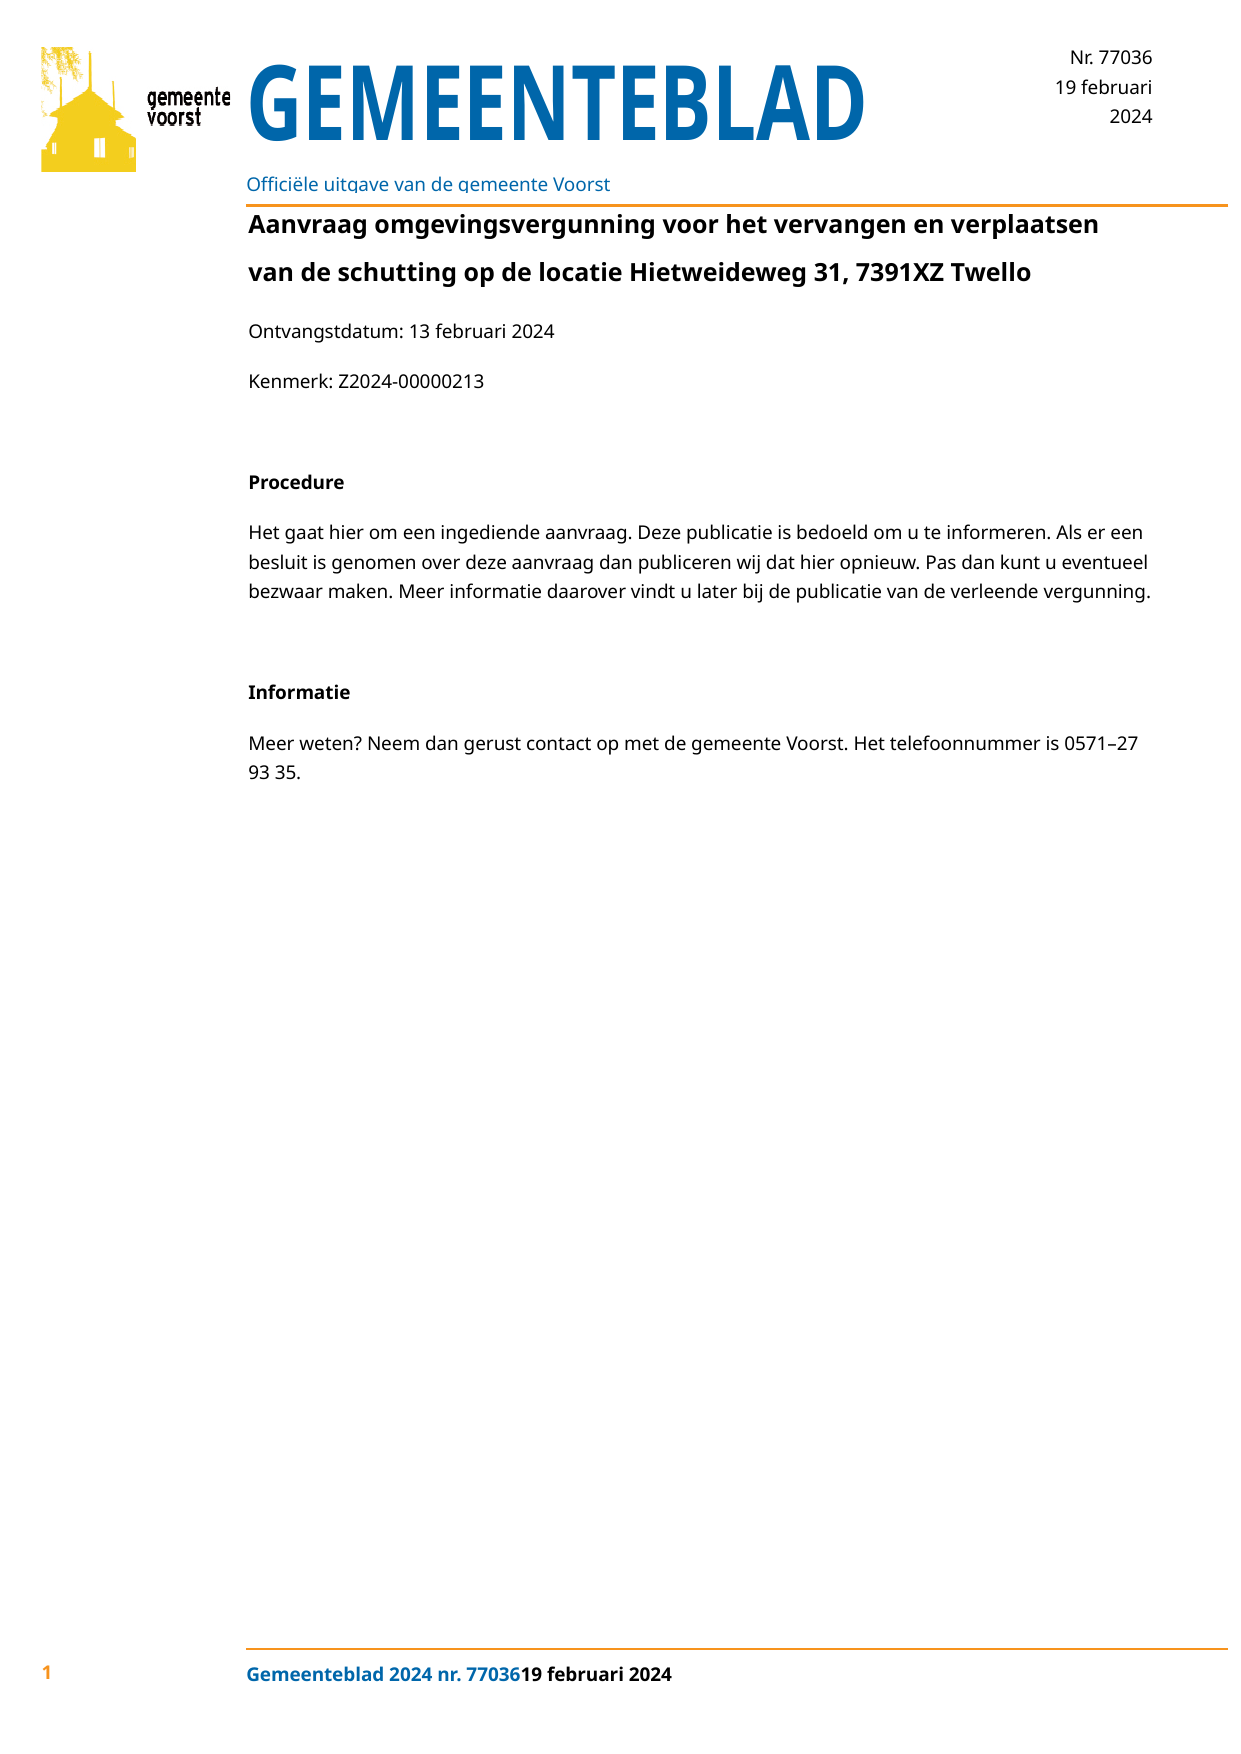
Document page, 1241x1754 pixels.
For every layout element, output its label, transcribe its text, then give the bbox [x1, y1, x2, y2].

text Aanvraag omgevingsvergunning voor het vervangen en verplaatsen van de schutting op de locatie Hietweideweg 31, 7391XZ Twello [248, 207, 1152, 288]
text Procedure [248, 469, 1152, 495]
text Meer weten? Neem dan gerust contact op met de gemeente Voorst. Het telefoonnummer is 0571–27 93 35. [248, 730, 1152, 785]
text Het gaat hier om een ingediende aanvraag. Deze publicatie is bedoeld om u te informeren. Als er een besluit is genomen over deze aanvraag dan publiceren wij dat hier opnieuw. Pas dan kunt u eventueel bezwaar maken. Meer informatie daarover vindt u later bij de publicatie van de verleende vergunning. [248, 519, 1152, 604]
text Kenmerk: Z2024-00000213 [248, 368, 1152, 394]
picture [41, 47, 231, 172]
text Ontvangstdatum: 13 februari 2024 [248, 318, 1152, 344]
text Informatie [248, 679, 1152, 705]
